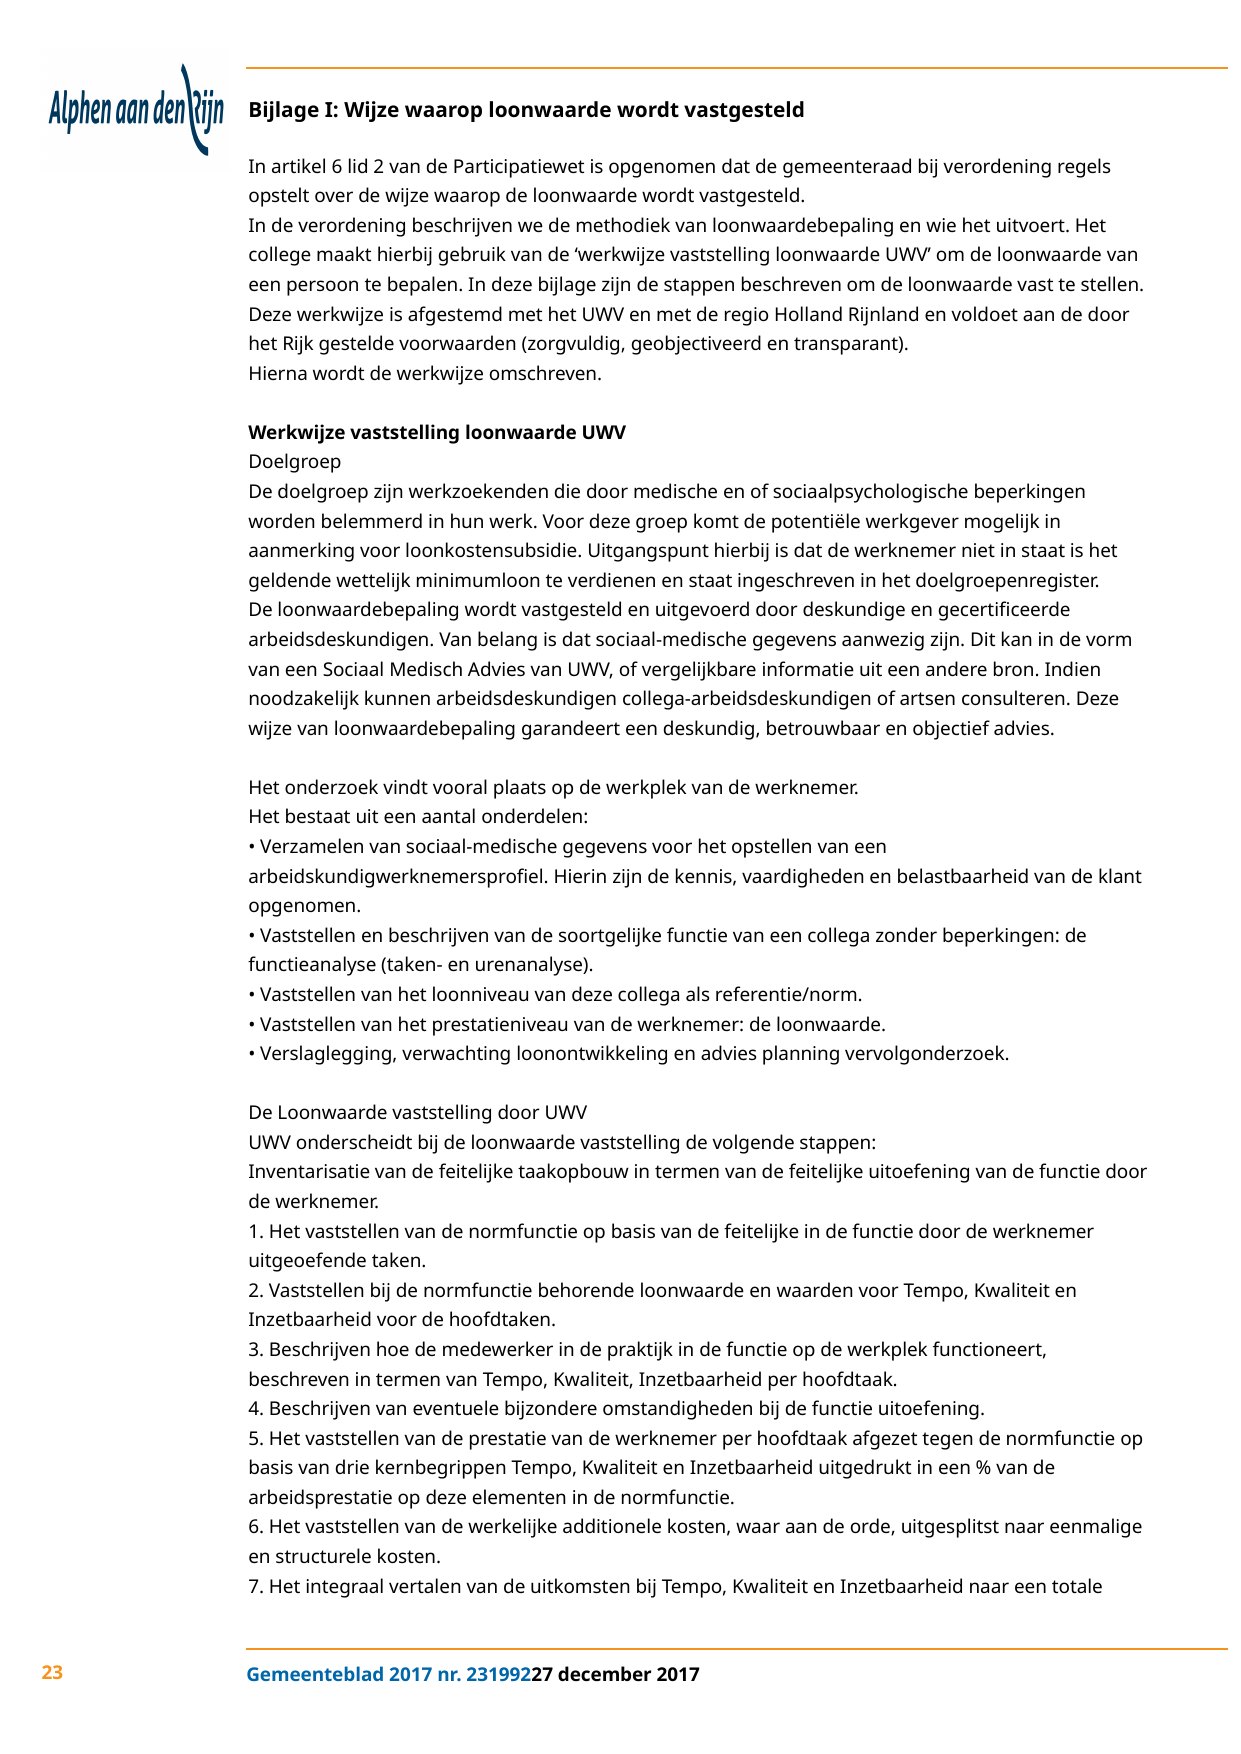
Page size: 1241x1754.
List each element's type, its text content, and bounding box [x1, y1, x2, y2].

text De doelgroep zijn werkzoekenden die door medische en of sociaalpsychologische beperkingen worden belemmerd in hun werk. Voor deze groep komt de potentiële werkgever mogelijk in aanmerking voor loonkostensubsidie. Uitgangspunt hierbij is dat de werknemer niet in staat is het geldende wettelijk minimumloon te verdienen en staat ingeschreven in het doelgroepenregister. [248, 478, 1152, 593]
text Hierna wordt de werkwijze omschreven. [248, 360, 1152, 386]
text • Verslaglegging, verwachting loonontwikkeling en advies planning vervolgonderzoek. [248, 1040, 1152, 1066]
text 3. Beschrijven hoe de medewerker in de praktijk in de functie op de werkplek functioneert, beschreven in termen van Tempo, Kwaliteit, Inzetbaarheid per hoofdtaak. [248, 1336, 1152, 1392]
text • Vaststellen van het loonniveau van deze collega als referentie/norm. [248, 981, 1152, 1007]
text Werkwijze vaststelling loonwaarde UWV [248, 419, 1152, 445]
text De Loonwaarde vaststelling door UWV [248, 1099, 1152, 1125]
text 7. Het integraal vertalen van de uitkomsten bij Tempo, Kwaliteit en Inzetbaarheid naar een totale [248, 1573, 1152, 1599]
text 6. Het vaststellen van de werkelijke additionele kosten, waar aan de orde, uitgesplitst naar eenmalige en structurele kosten. [248, 1514, 1152, 1569]
text 2. Vaststellen bij de normfunctie behorende loonwaarde en waarden voor Tempo, Kwaliteit en Inzetbaarheid voor de hoofdtaken. [248, 1277, 1152, 1332]
text UWV onderscheidt bij de loonwaarde vaststelling de volgende stappen: [248, 1129, 1152, 1155]
text Bijlage I: Wijze waarop loonwaarde wordt vastgesteld [248, 95, 1152, 123]
text Het bestaat uit een aantal onderdelen: [248, 804, 1152, 829]
picture [41, 47, 231, 172]
text • Verzamelen van sociaal-medische gegevens voor het opstellen van een arbeidskundigwerknemersprofiel. Hierin zijn de kennis, vaardigheden en belastbaarheid van de klant opgenomen. [248, 833, 1152, 918]
text Inventarisatie van de feitelijke taakopbouw in termen van de feitelijke uitoefening van de functie door de werknemer. [248, 1159, 1152, 1214]
text Doelgroep [248, 449, 1152, 474]
text In artikel 6 lid 2 van de Participatiewet is opgenomen dat de gemeenteraad bij verordening regels opstelt over de wijze waarop de loonwaarde wordt vastgesteld. [248, 153, 1152, 208]
text De loonwaardebepaling wordt vastgesteld en uitgevoerd door deskundige en gecertificeerde arbeidsdeskundigen. Van belang is dat sociaal-medische gegevens aanwezig zijn. Dit kan in de vorm van een Sociaal Medisch Advies van UWV, of vergelijkbare informatie uit een andere bron. Indien noodzakelijk kunnen arbeidsdeskundigen collega-arbeidsdeskundigen of artsen consulteren. Deze wijze van loonwaardebepaling garandeert een deskundig, betrouwbaar en objectief advies. [248, 597, 1152, 741]
text Het onderzoek vindt vooral plaats op de werkplek van de werknemer. [248, 774, 1152, 800]
text 4. Beschrijven van eventuele bijzondere omstandigheden bij de functie uitoefening. [248, 1395, 1152, 1421]
text • Vaststellen van het prestatieniveau van de werknemer: de loonwaarde. [248, 1011, 1152, 1037]
text 1. Het vaststellen van de normfunctie op basis van de feitelijke in de functie door de werknemer uitgeoefende taken. [248, 1218, 1152, 1273]
text 5. Het vaststellen van de prestatie van de werknemer per hoofdtaak afgezet tegen de normfunctie op basis van drie kernbegrippen Tempo, Kwaliteit en Inzetbaarheid uitgedrukt in een % van de arbeidsprestatie op deze elementen in de normfunctie. [248, 1425, 1152, 1510]
text • Vaststellen en beschrijven van de soortgelijke functie van een collega zonder beperkingen: de functieanalyse (taken- en urenanalyse). [248, 922, 1152, 977]
text In de verordening beschrijven we de methodiek van loonwaardebepaling en wie het uitvoert. Het college maakt hierbij gebruik van de ‘werkwijze vaststelling loonwaarde UWV’ om de loonwaarde van een persoon te bepalen. In deze bijlage zijn de stappen beschreven om de loonwaarde vast te stellen. Deze werkwijze is afgestemd met het UWV en met de regio Holland Rijnland en voldoet aan de door het Rijk gestelde voorwaarden (zorgvuldig, geobjectiveerd en transparant). [248, 212, 1152, 356]
